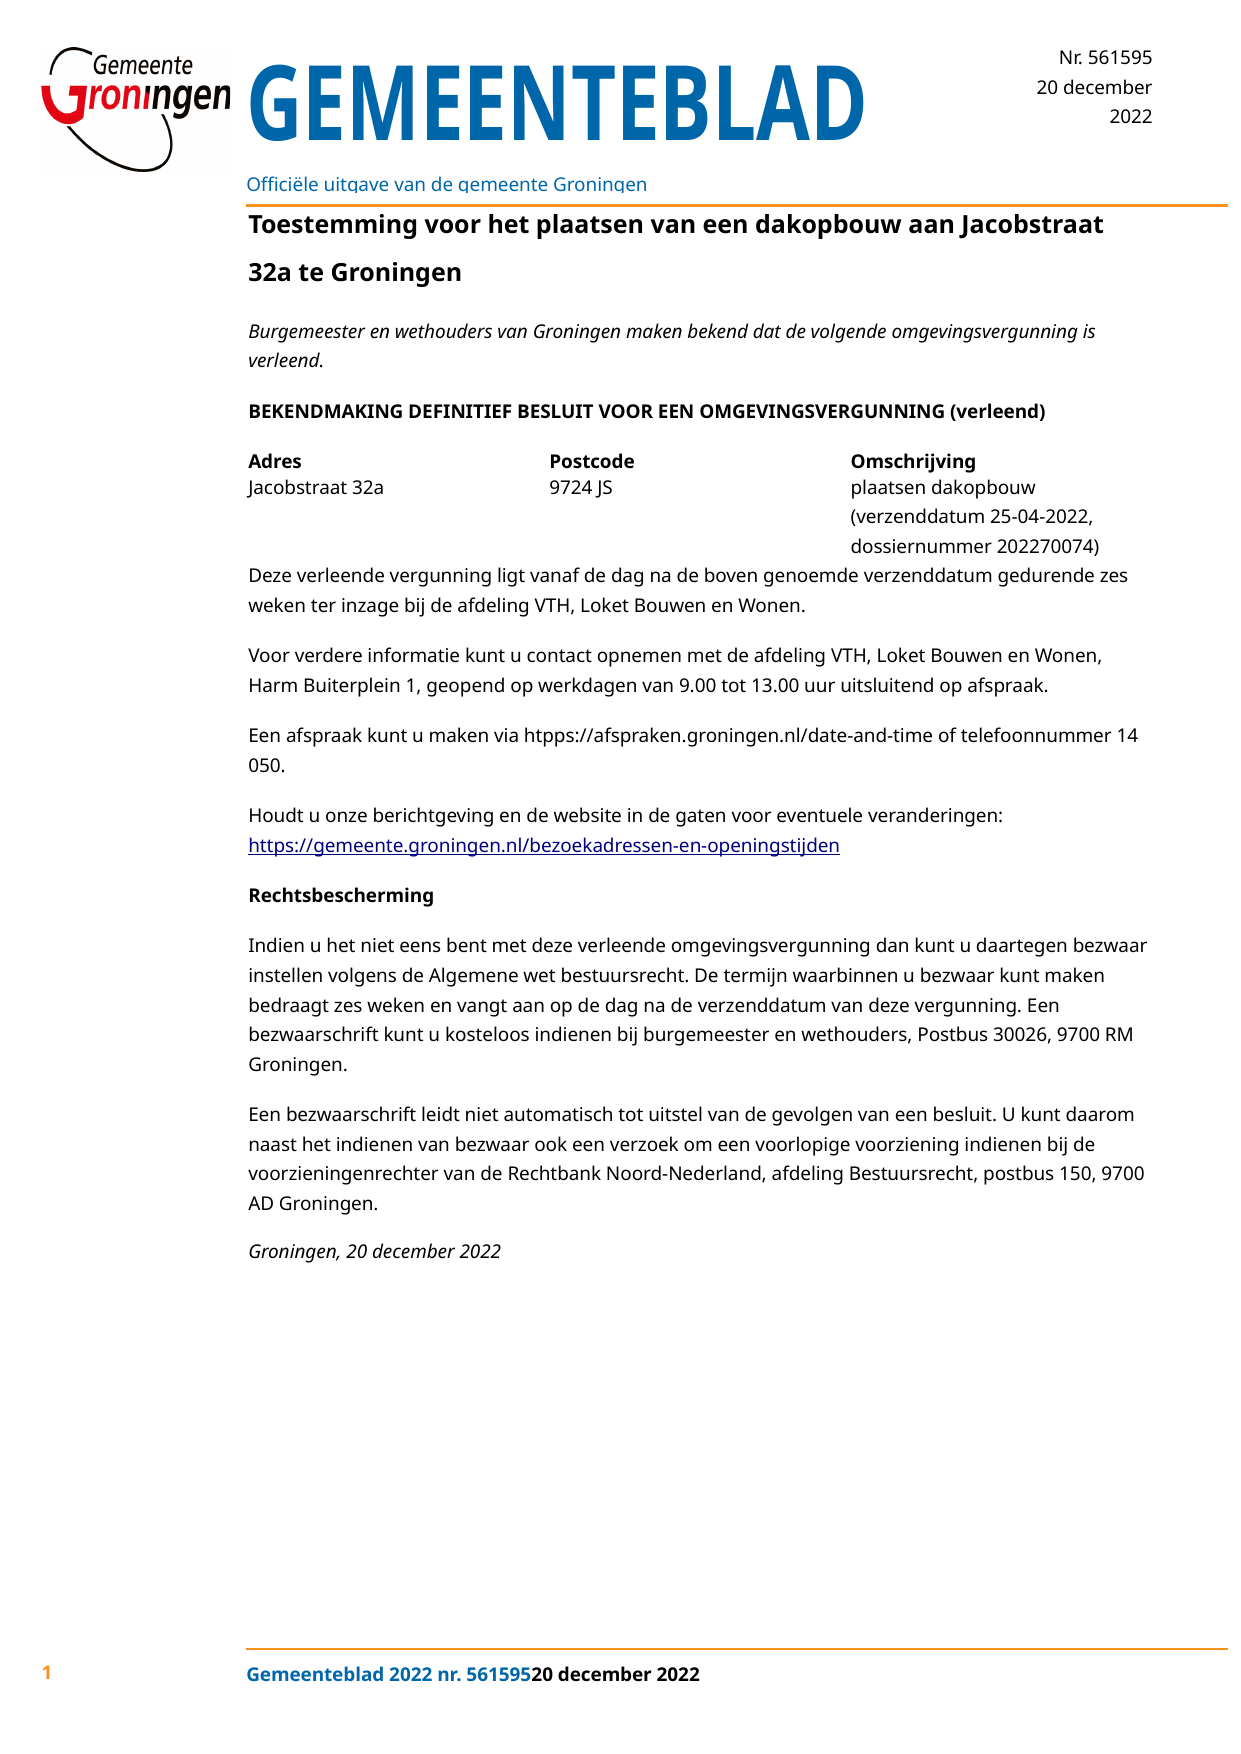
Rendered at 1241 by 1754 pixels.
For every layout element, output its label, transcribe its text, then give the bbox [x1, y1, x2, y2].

table_header Omschrijving [850, 449, 1152, 474]
picture [41, 47, 231, 172]
table_cell plaatsen dakopbouw (verzenddatum 25-04-2022, dossiernummer 202270074) [850, 474, 1152, 559]
text Burgemeester en wethouders van Groningen maken bekend dat de volgende omgevingsvergunning is verleend. [248, 318, 1152, 373]
text Toestemming voor het plaatsen van een dakopbouw aan Jacobstraat 32a te Groningen [248, 207, 1152, 288]
text Een bezwaarschrift leidt niet automatisch tot uitstel van de gevolgen van een besluit. U kunt daarom naast het indienen van bezwaar ook een verzoek om een voorlopige voorziening indienen bij de voorzieningenrechter van de Rechtbank Noord-Nederland, afdeling Bestuursrecht, postbus 150, 9700 AD Groningen. [248, 1101, 1152, 1216]
text Rechtsbescherming [248, 882, 1152, 908]
table_cell Jacobstraat 32a [248, 474, 549, 559]
text Houdt u onze berichtgeving en de website in de gaten voor eventuele veranderingen: https://gemeente.groningen.nl/bezoekadressen-en-openingstijden [248, 802, 1152, 858]
text Een afspraak kunt u maken via htpps://afspraken.groningen.nl/date-and-time of telefoonnummer 14 050. [248, 722, 1152, 778]
text Groningen, 20 december 2022 [248, 1238, 1152, 1264]
table_cell 9724 JS [549, 474, 850, 559]
table_header Adres [248, 449, 549, 474]
text Deze verleende vergunning ligt vanaf de dag na de boven genoemde verzenddatum gedurende zes weken ter inzage bij de afdeling VTH, Loket Bouwen en Wonen. [248, 562, 1152, 618]
text Indien u het niet eens bent met deze verleende omgevingsvergunning dan kunt u daartegen bezwaar instellen volgens de Algemene wet bestuursrecht. De termijn waarbinnen u bezwaar kunt maken bedraagt zes weken en vangt aan op de dag na de verzenddatum van deze vergunning. Een bezwaarschrift kunt u kosteloos indienen bij burgemeester en wethouders, Postbus 30026, 9700 RM Groningen. [248, 933, 1152, 1077]
text Voor verdere informatie kunt u contact opnemen met de afdeling VTH, Loket Bouwen en Wonen, Harm Buiterplein 1, geopend op werkdagen van 9.00 tot 13.00 uur uitsluitend op afspraak. [248, 642, 1152, 698]
text BEKENDMAKING DEFINITIEF BESLUIT VOOR EEN OMGEVINGSVERGUNNING (verleend) [248, 398, 1152, 424]
table_header Postcode [549, 449, 850, 474]
